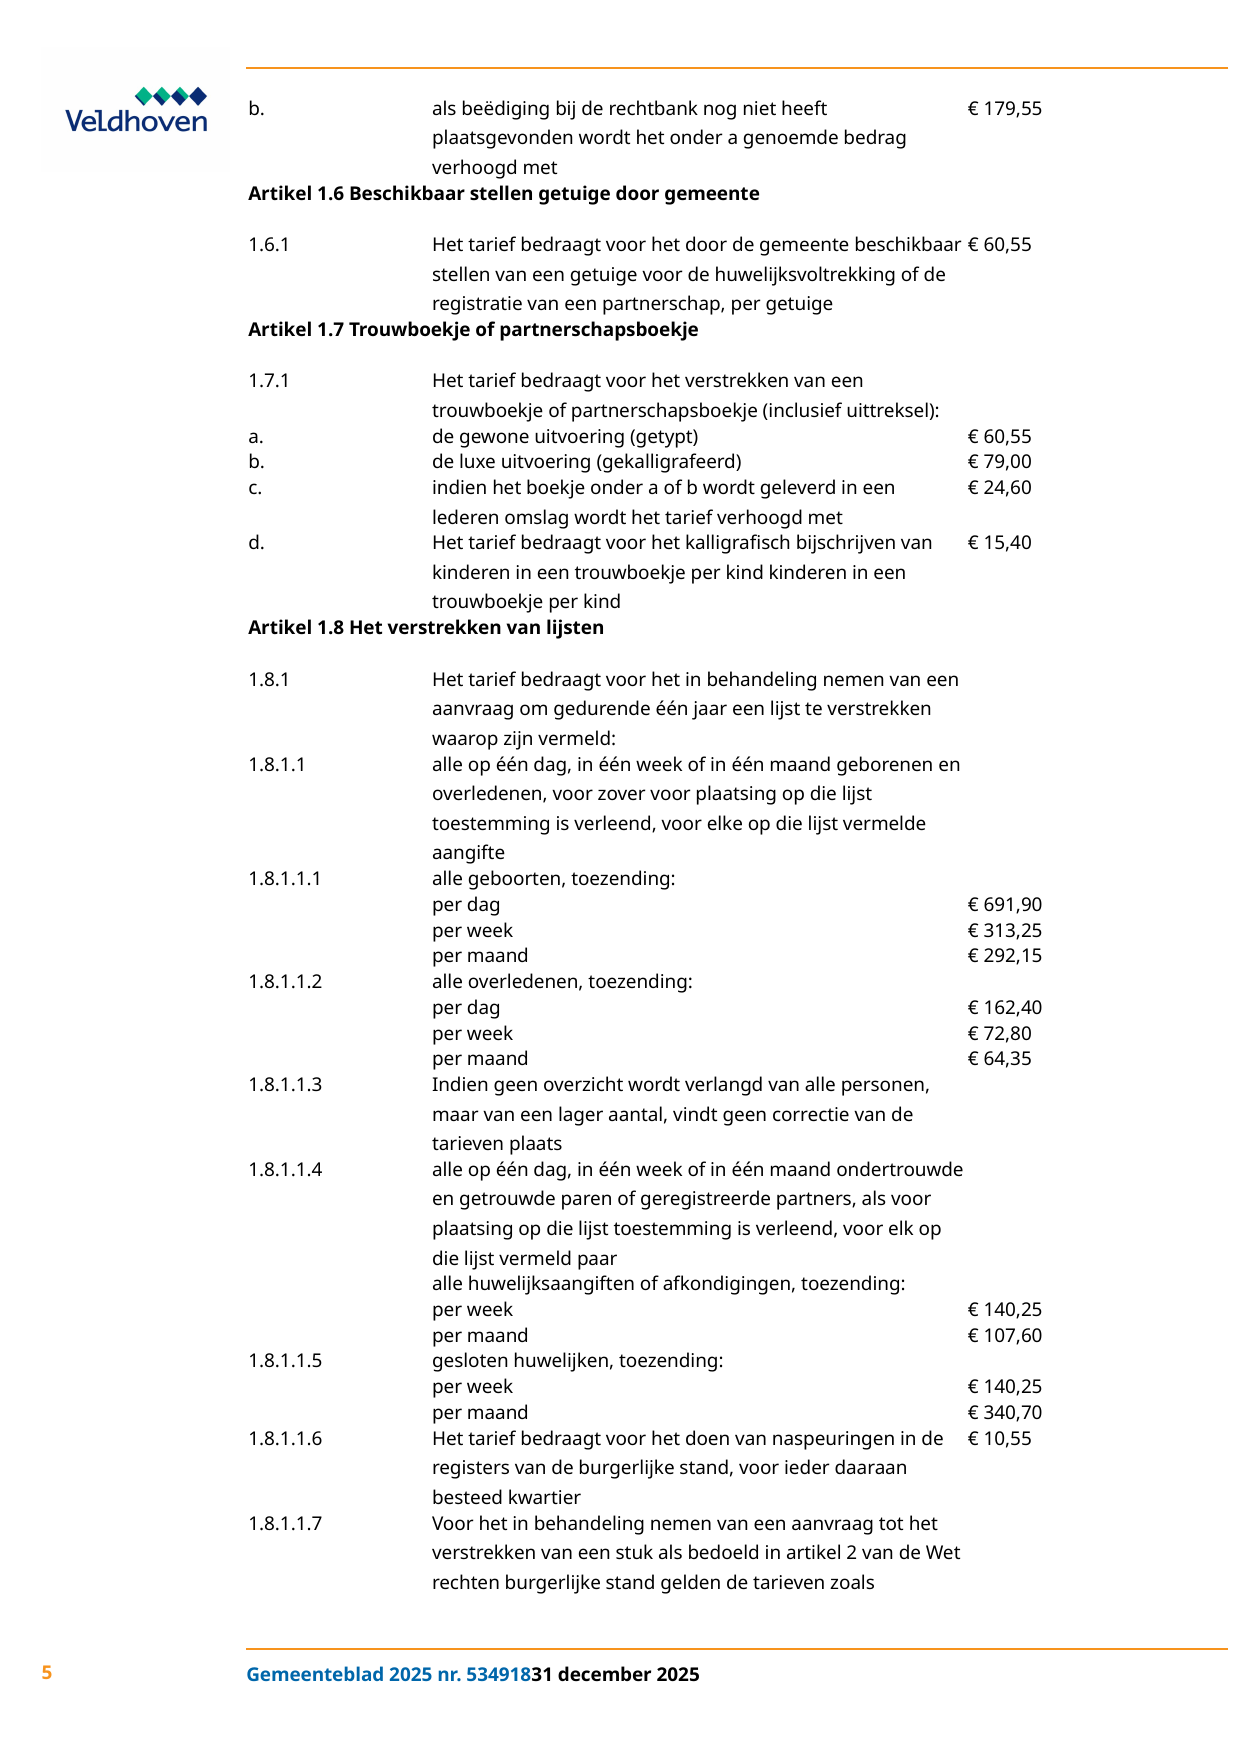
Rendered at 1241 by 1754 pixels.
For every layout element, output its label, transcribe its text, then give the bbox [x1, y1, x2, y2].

table_cell per week [432, 1374, 968, 1399]
table_cell Voor het in behandeling nemen van een aanvraag tot het verstrekken van een stuk als bedoeld in artikel 2 van de Wet rechten burgerlijke stand gelden de tarieven zoals [432, 1510, 968, 1595]
table_cell € 140,25 [968, 1374, 1152, 1399]
table_cell alle op één dag, in één week of in één maand ondertrouwde en getrouwde paren of geregistreerde partners, als voor plaatsing op die lijst toestemming is verleend, voor elk op die lijst vermeld paar [432, 1156, 968, 1271]
table_cell 1.7.1 [248, 368, 432, 423]
table_cell per maand [432, 1399, 968, 1425]
table_cell [248, 891, 432, 917]
table_cell € 60,55 [968, 231, 1152, 316]
table_cell [248, 917, 432, 942]
table_cell alle huwelijksaangiften of afkondigingen, toezending: [432, 1271, 968, 1296]
table_cell indien het boekje onder a of b wordt geleverd in een lederen omslag wordt het tarief verhoogd met [432, 474, 968, 529]
table_cell per dag [432, 994, 968, 1020]
table_cell € 107,60 [968, 1322, 1152, 1348]
table_cell per dag [432, 891, 968, 917]
table_cell [968, 368, 1152, 423]
table_cell [248, 342, 432, 367]
table_cell Indien geen overzicht wordt verlangd van alle personen, maar van een lager aantal, vindt geen correctie van de tarieven plaats [432, 1071, 968, 1156]
table_cell per maand [432, 943, 968, 968]
table_cell € 179,55 [968, 95, 1152, 180]
table_cell per week [432, 1296, 968, 1322]
table_cell per maand [432, 1045, 968, 1071]
table_cell [248, 1399, 432, 1425]
table_cell [968, 342, 1152, 367]
table_cell Het tarief bedraagt voor het in behandeling nemen van een aanvraag om gedurende één jaar een lijst te verstrekken waarop zijn vermeld: [432, 666, 968, 751]
table_cell 1.8.1.1.6 [248, 1425, 432, 1510]
table_cell [248, 994, 432, 1020]
table_cell [248, 943, 432, 968]
table_cell als beëdiging bij de rechtbank nog niet heeft plaatsgevonden wordt het onder a genoemde bedrag verhoogd met [432, 95, 968, 180]
table_cell d. [248, 530, 432, 614]
table_cell [248, 1271, 432, 1296]
table_cell 1.8.1.1.4 [248, 1156, 432, 1271]
table_cell € 15,40 [968, 530, 1152, 614]
table_cell 1.8.1.1.5 [248, 1348, 432, 1373]
table_cell € 691,90 [968, 891, 1152, 917]
table_cell [968, 1510, 1152, 1595]
table_cell 1.6.1 [248, 231, 432, 316]
table_cell alle op één dag, in één week of in één maand geborenen en overledenen, voor zover voor plaatsing op die lijst toestemming is verleend, voor elke op die lijst vermelde aangifte [432, 751, 968, 865]
table_cell € 72,80 [968, 1020, 1152, 1045]
table_cell a. [248, 423, 432, 448]
table_cell [248, 1045, 432, 1071]
table_cell gesloten huwelijken, toezending: [432, 1348, 968, 1373]
table_cell per week [432, 917, 968, 942]
table_cell 1.8.1 [248, 666, 432, 751]
table_cell [432, 640, 968, 666]
table_cell de gewone uitvoering (getypt) [432, 423, 968, 448]
table_cell € 64,35 [968, 1045, 1152, 1071]
table_cell 1.8.1.1 [248, 751, 432, 865]
table_cell [248, 1020, 432, 1045]
table_cell Het tarief bedraagt voor het kalligrafisch bijschrijven van kinderen in een trouwboekje per kind kinderen in een trouwboekje per kind [432, 530, 968, 614]
table_cell [968, 865, 1152, 891]
table_cell [968, 205, 1152, 231]
table_cell € 313,25 [968, 917, 1152, 942]
table_cell c. [248, 474, 432, 529]
table_cell [432, 342, 968, 367]
picture [41, 47, 231, 172]
table_cell [248, 1322, 432, 1348]
table_cell [248, 205, 432, 231]
table_cell € 10,55 [968, 1425, 1152, 1510]
table_cell Het tarief bedraagt voor het door de gemeente beschikbaar stellen van een getuige voor de huwelijksvoltrekking of de registratie van een partnerschap, per getuige [432, 231, 968, 316]
table_cell € 24,60 [968, 474, 1152, 529]
table_cell [432, 205, 968, 231]
table_cell 1.8.1.1.1 [248, 865, 432, 891]
table_cell € 60,55 [968, 423, 1152, 448]
table_cell b. [248, 95, 432, 180]
table_cell € 340,70 [968, 1399, 1152, 1425]
table_cell 1.8.1.1.2 [248, 968, 432, 994]
table_cell per maand [432, 1322, 968, 1348]
table_cell € 140,25 [968, 1296, 1152, 1322]
table_cell Het tarief bedraagt voor het doen van naspeuringen in de registers van de burgerlijke stand, voor ieder daaraan besteed kwartier [432, 1425, 968, 1510]
table_cell [968, 968, 1152, 994]
table_cell [968, 666, 1152, 751]
table_cell € 162,40 [968, 994, 1152, 1020]
table_cell [968, 1348, 1152, 1373]
table_cell [968, 751, 1152, 865]
table_cell [968, 1071, 1152, 1156]
table_cell Artikel 1.7 Trouwboekje of partnerschapsboekje [248, 316, 1152, 342]
table_cell [968, 1271, 1152, 1296]
table_cell b. [248, 449, 432, 474]
table_cell 1.8.1.1.7 [248, 1510, 432, 1595]
table_cell alle overledenen, toezending: [432, 968, 968, 994]
table_cell € 79,00 [968, 449, 1152, 474]
table_cell [248, 1296, 432, 1322]
table_cell per week [432, 1020, 968, 1045]
table_cell 1.8.1.1.3 [248, 1071, 432, 1156]
table_cell alle geboorten, toezending: [432, 865, 968, 891]
table_cell [968, 640, 1152, 666]
table_cell Artikel 1.6 Beschikbaar stellen getuige door gemeente [248, 180, 1152, 205]
table_cell [248, 1374, 432, 1399]
table_cell [968, 1156, 1152, 1271]
table_cell de luxe uitvoering (gekalligrafeerd) [432, 449, 968, 474]
table_cell [248, 640, 432, 666]
table_cell Artikel 1.8 Het verstrekken van lijsten [248, 615, 1152, 640]
table_cell Het tarief bedraagt voor het verstrekken van een trouwboekje of partnerschapsboekje (inclusief uittreksel): [432, 368, 968, 423]
table_cell € 292,15 [968, 943, 1152, 968]
